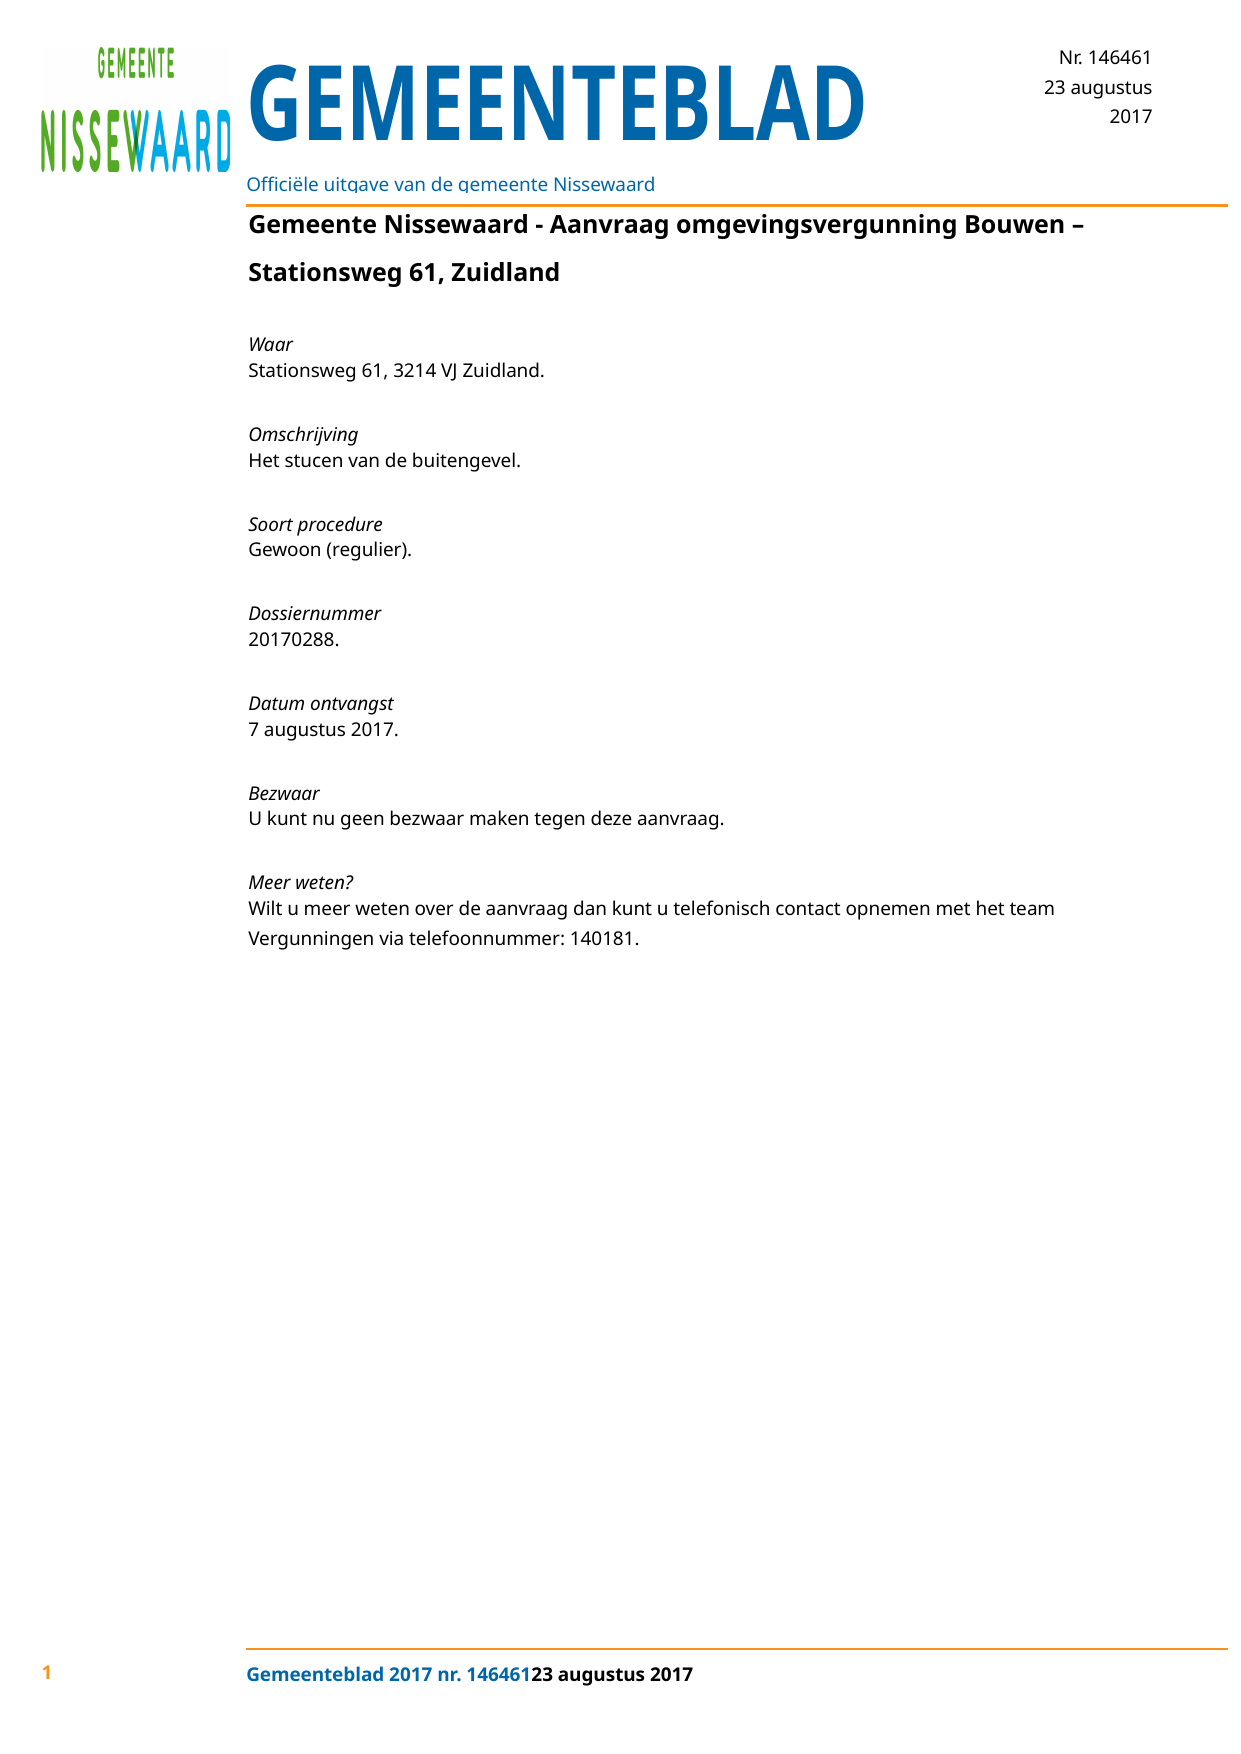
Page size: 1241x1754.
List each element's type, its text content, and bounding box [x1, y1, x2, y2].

text Wilt u meer weten over de aanvraag dan kunt u telefonisch contact opnemen met het team Vergunningen via telefoonnummer: 140181. [248, 895, 1152, 951]
picture [176, 157, 187, 172]
text Datum ontvangst [248, 690, 1152, 716]
text Dossiernummer [248, 601, 1152, 626]
picture [201, 122, 206, 138]
picture [200, 151, 206, 172]
text Omschrijving [248, 421, 1152, 447]
picture [41, 47, 231, 172]
text Gewoon (regulier). [248, 537, 1152, 562]
text Meer weten? [248, 869, 1152, 895]
text U kunt nu geen bezwaar maken tegen deze aanvraag. [248, 806, 1152, 831]
text 20170288. [248, 626, 1152, 652]
text Stationsweg 61, 3214 VJ Zuidland. [248, 357, 1152, 383]
picture [154, 157, 165, 172]
text Bezwaar [248, 780, 1152, 806]
picture [222, 122, 227, 160]
text Waar [248, 331, 1152, 357]
text Soort procedure [248, 511, 1152, 537]
text Het stucen van de buitengevel. [248, 447, 1152, 473]
text Gemeente Nissewaard - Aanvraag omgevingsvergunning Bouwen – Stationsweg 61, Zuidland [248, 207, 1152, 288]
text 7 augustus 2017. [248, 716, 1152, 742]
